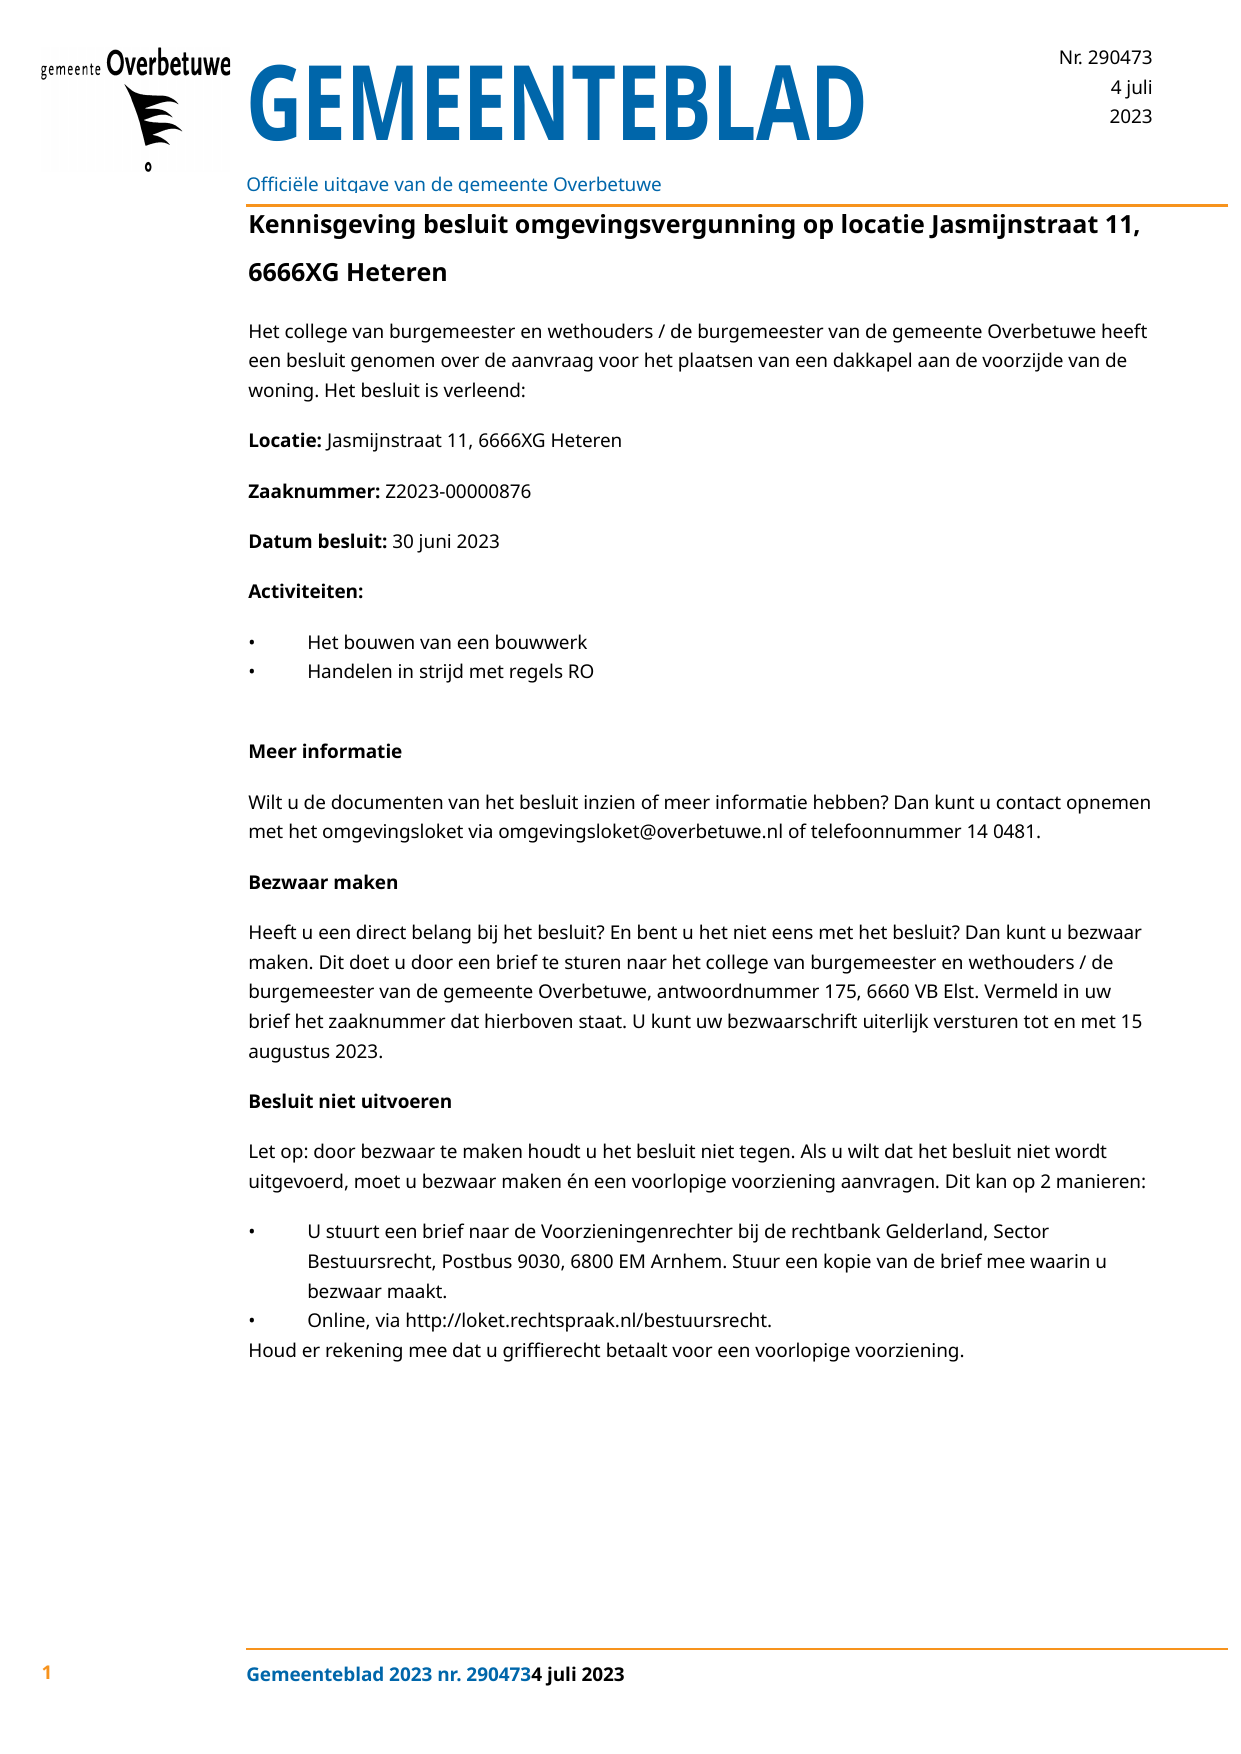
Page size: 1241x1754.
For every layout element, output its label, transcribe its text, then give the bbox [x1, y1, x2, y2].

text Let op: door bezwaar te maken houdt u het besluit niet tegen. Als u wilt dat het besluit niet wordt uitgevoerd, moet u bezwaar maken én een voorlopige voorziening aanvragen. Dit kan op 2 manieren: [248, 1139, 1152, 1194]
list Het bouwen van een bouwwerk [248, 629, 1152, 655]
text Meer informatie [248, 739, 1152, 764]
text Locatie: Jasmijnstraat 11, 6666XG Heteren [248, 427, 1152, 453]
text Zaaknummer: Z2023-00000876 [248, 478, 1152, 504]
list Handelen in strijd met regels RO [248, 659, 1152, 684]
text Het college van burgemeester en wethouders / de burgemeester van de gemeente Overbetuwe heeft een besluit genomen over de aanvraag voor het plaatsen van een dakkapel aan de voorzijde van de woning. Het besluit is verleend: [248, 318, 1152, 403]
list Online, via http://loket.rechtspraak.nl/bestuursrecht. [248, 1307, 1152, 1333]
text Datum besluit: 30 juni 2023 [248, 528, 1152, 554]
text Besluit niet uitvoeren [248, 1088, 1152, 1114]
text Houd er rekening mee dat u griffierecht betaalt voor een voorlopige voorziening. [248, 1337, 1152, 1363]
text Wilt u de documenten van het besluit inzien of meer informatie hebben? Dan kunt u contact opnemen met het omgevingsloket via omgevingsloket@overbetuwe.nl of telefoonnummer 14 0481. [248, 789, 1152, 844]
text Activiteiten: [248, 579, 1152, 604]
text Heeft u een direct belang bij het besluit? En bent u het niet eens met het besluit? Dan kunt u bezwaar maken. Dit doet u door een brief te sturen naar het college van burgemeester en wethouders / de burgemeester van de gemeente Overbetuwe, antwoordnummer 175, 6660 VB Elst. Vermeld in uw brief het zaaknummer dat hierboven staat. U kunt uw bezwaarschrift uiterlijk versturen tot en met 15 augustus 2023. [248, 919, 1152, 1064]
list U stuurt een brief naar de Voorzieningenrechter bij de rechtbank Gelderland, Sector Bestuursrecht, Postbus 9030, 6800 EM Arnhem. Stuur een kopie van de brief mee waarin u bezwaar maakt. [248, 1219, 1152, 1304]
text Kennisgeving besluit omgevingsvergunning op locatie Jasmijnstraat 11, 6666XG Heteren [248, 207, 1152, 288]
text Bezwaar maken [248, 869, 1152, 895]
picture [41, 47, 231, 172]
